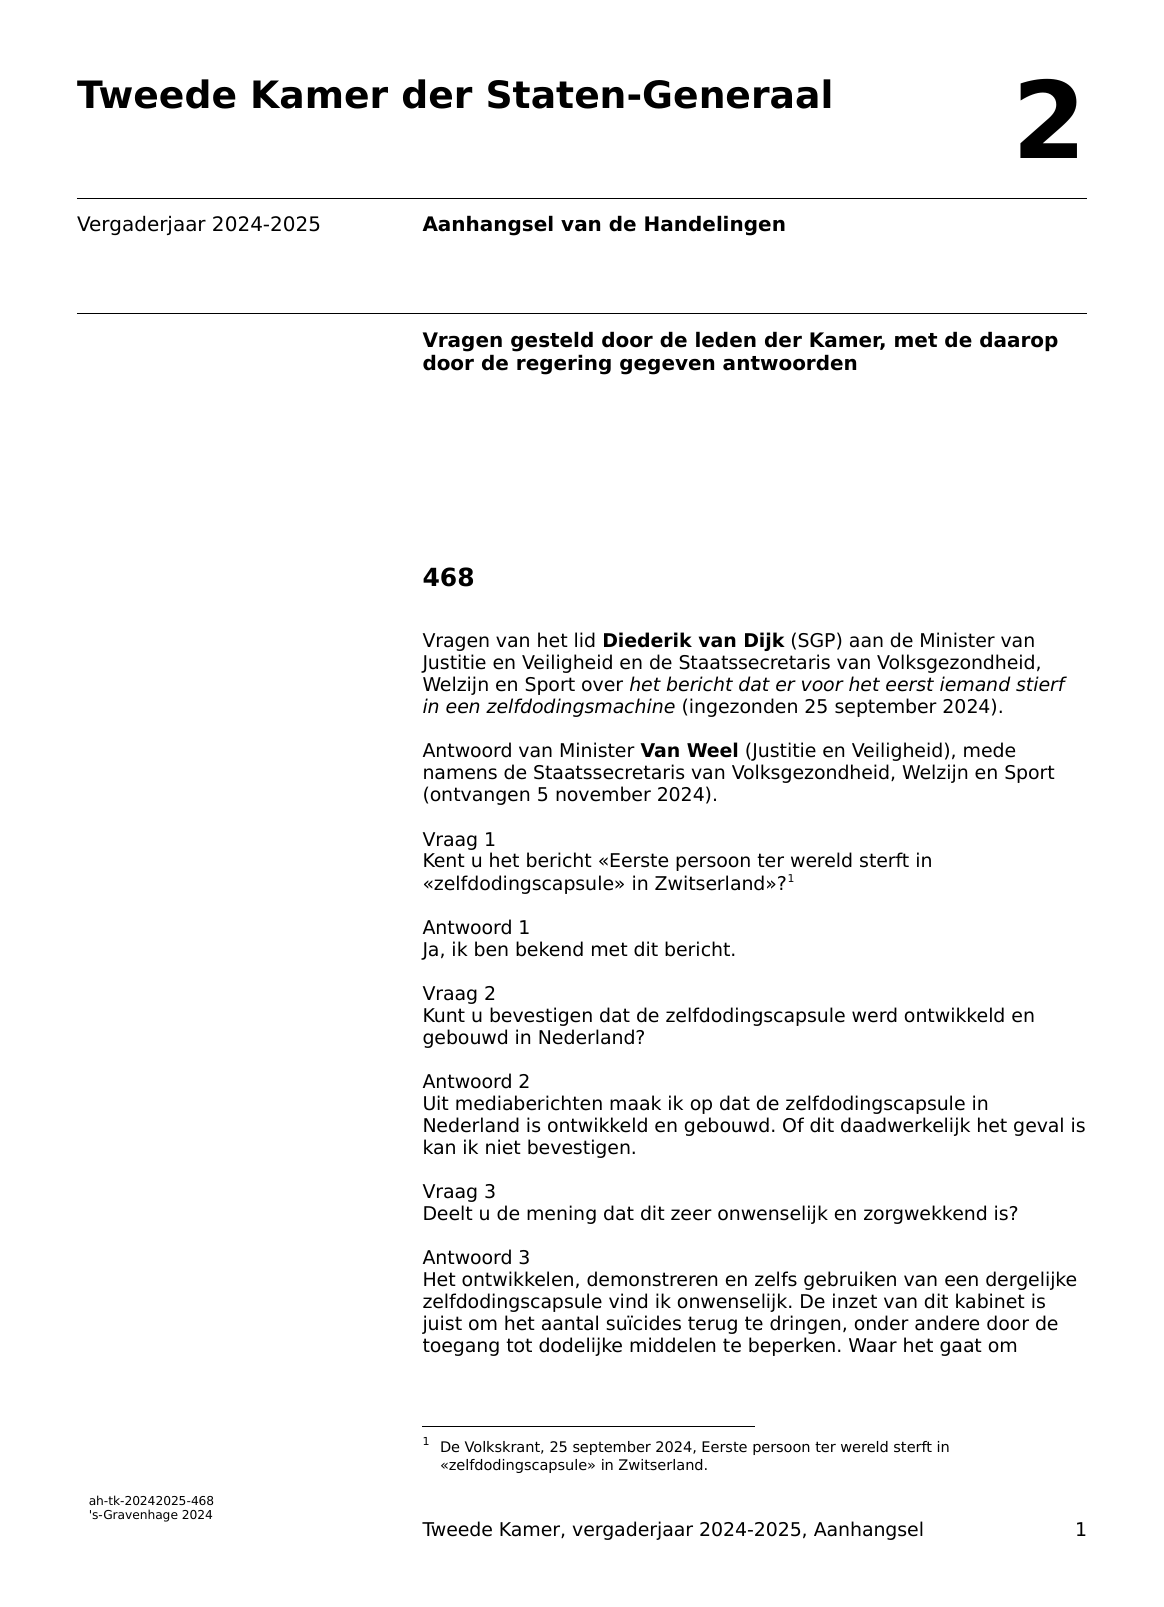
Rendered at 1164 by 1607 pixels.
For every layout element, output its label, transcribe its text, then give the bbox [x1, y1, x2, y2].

text Ja, ik ben bekend met dit bericht. [422, 938, 1087, 961]
text Antwoord van Minister Van Weel (Justitie en Veiligheid), mede namens de Staatssecretaris van Volksgezondheid, Welzijn en Sport (ontvangen 5 november 2024). [422, 740, 1087, 806]
text Vraag 3 [422, 1181, 1087, 1203]
text Vragen van het lid Diederik van Dijk (SGP) aan de Minister van Justitie en Veiligheid en de Staatssecretaris van Volksgezondheid, Welzijn en Sport over het bericht dat er voor het eerst iemand stierf in een zelfdodingsmachine (ingezonden 25 september 2024). [422, 630, 1087, 718]
text Deelt u de mening dat dit zeer onwenselijk en zorgwekkend is? [422, 1203, 1087, 1225]
text Kunt u bevestigen dat de zelfdodingscapsule werd ontwikkeld en gebouwd in Nederland? [422, 1005, 1087, 1049]
text Antwoord 1 [422, 917, 1087, 938]
text Antwoord 2 [422, 1071, 1087, 1093]
text Vraag 1 [422, 828, 1087, 850]
text Kent u het bericht «Eerste persoon ter wereld sterft in «zelfdodingscapsule» in Zwitserland»? [422, 850, 1087, 894]
table_cell [77, 314, 422, 375]
table_cell Aanhangsel van de Handelingen [422, 199, 1087, 313]
table_cell Vragen gesteld door de leden der Kamer, met de daarop door de regering gegeven antwoorden [422, 314, 1087, 375]
text ah-tk-20242025-468 [88, 1494, 323, 1508]
table_header Tweede Kamer der Staten-Generaal [77, 59, 886, 198]
table_header 2 [886, 59, 1087, 198]
text 's-Gravenhage 2024 [88, 1508, 323, 1522]
text Vraag 2 [422, 983, 1087, 1005]
table_cell Vergaderjaar 2024-2025 [77, 199, 422, 313]
text Het ontwikkelen, demonstreren en zelfs gebruiken van een dergelijke zelfdodingscapsule vind ik onwenselijk. De inzet van dit kabinet is juist om het aantal suïcides terug te dringen, onder andere door de toegang tot dodelijke middelen te beperken. Waar het gaat om [422, 1269, 1087, 1357]
text De Volkskrant, 25 september 2024, Eerste persoon ter wereld sterft in «zelfdodingscapsule» in Zwitserland. [422, 1435, 1087, 1474]
text Uit mediaberichten maak ik op dat de zelfdodingscapsule in Nederland is ontwikkeld en gebouwd. Of dit daadwerkelijk het geval is kan ik niet bevestigen. [422, 1093, 1087, 1159]
text 468 [422, 563, 1087, 592]
text Antwoord 3 [422, 1247, 1087, 1269]
